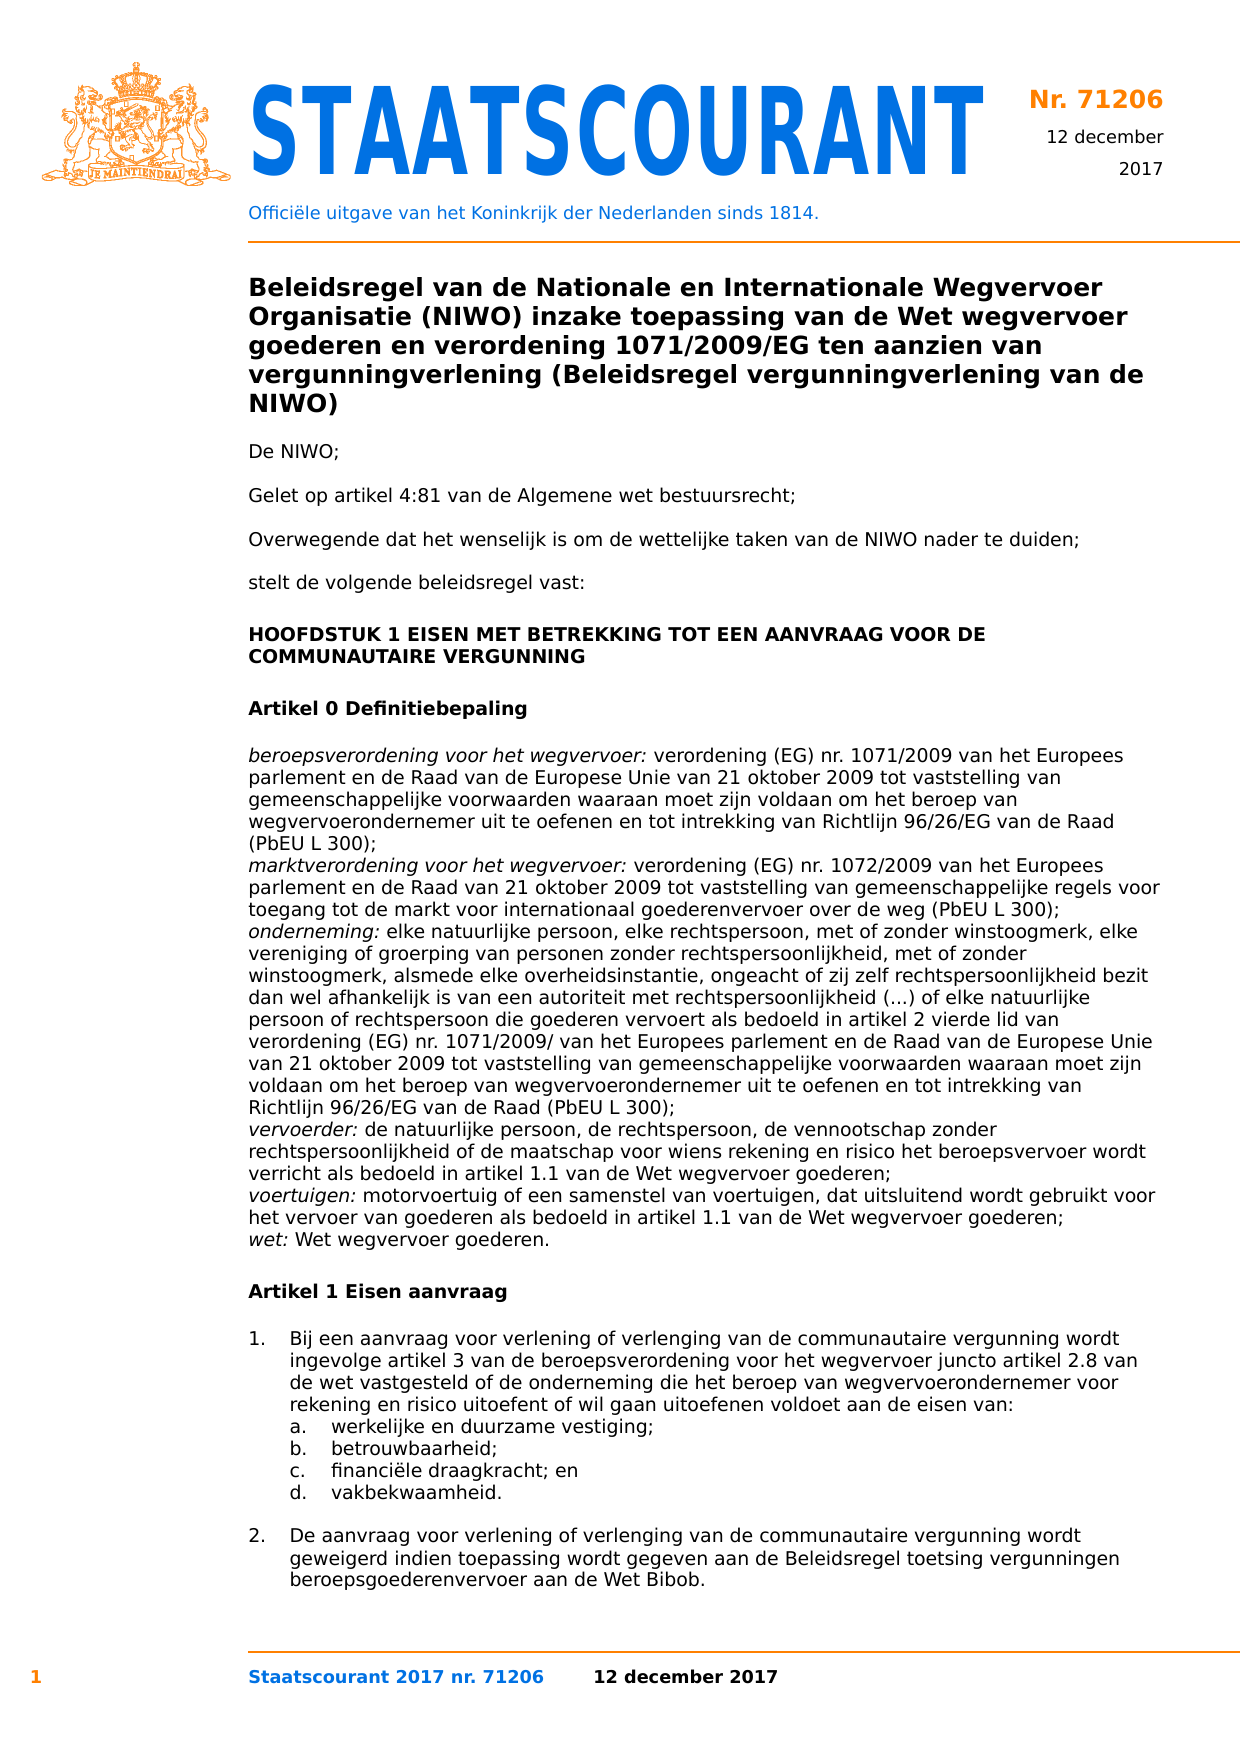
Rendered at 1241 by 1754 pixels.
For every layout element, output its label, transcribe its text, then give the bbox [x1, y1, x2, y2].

text b. betrouwbaarheid; [289, 1438, 1163, 1459]
subtitle Beleidsregel van de Nationale en Internationale Wegvervoer Organisatie (NIWO) inzake toepassing van de Wet wegvervoer goederen en verordening 1071/2009/EG ten aanzien van vergunningverlening (Beleidsregel vergunningverlening van de NIWO) [248, 273, 1163, 419]
text Overwegende dat het wenselijk is om de wettelijke taken van de NIWO nader te duiden; [248, 528, 1163, 550]
text 2. De aanvraag voor verlening of verlenging van de communautaire vergunning wordt geweigerd indien toepassing wordt gegeven aan de Beleidsregel toetsing vergunningen beroepsgoederenvervoer aan de Wet Bibob. [248, 1525, 1163, 1591]
table_cell 12 december [998, 121, 1240, 153]
subtitle HOOFDSTUK 1 EISEN MET BETREKKING TOT EEN AANVRAAG VOOR DE COMMUNAUTAIRE VERGUNNING [248, 624, 1163, 668]
table_header [25, 62, 248, 241]
text vervoerder: de natuurlijke persoon, de rechtspersoon, de vennootschap zonder rechtspersoonlijkheid of de maatschap voor wiens rekening en risico het beroepsvervoer wordt verricht als bedoeld in artikel 1.1 van de Wet wegvervoer goederen; [248, 1119, 1163, 1185]
text marktverordening voor het wegvervoer: verordening (EG) nr. 1072/2009 van het Europees parlement en de Raad van 21 oktober 2009 tot vaststelling van gemeenschappelijke regels voor toegang tot de markt voor internationaal goederenvervoer over de weg (PbEU L 300); [248, 855, 1163, 921]
text Gelet op artikel 4:81 van de Algemene wet bestuursrecht; [248, 484, 1163, 507]
text wet: Wet wegvervoer goederen. [248, 1229, 1163, 1251]
subtitle Artikel 0 Definitiebepaling [248, 698, 1163, 720]
table_cell Officiële uitgave van het Koninkrijk der Nederlanden sinds 1814. [248, 203, 1240, 241]
text 1. Bij een aanvraag voor verlening of verlenging van de communautaire vergunning wordt ingevolge artikel 3 van de beroepsverordening voor het wegvervoer juncto artikel 2.8 van de wet vastgesteld of de onderneming die het beroep van wegvervoerondernemer voor rekening en risico uitoefent of wil gaan uitoefenen voldoet aan de eisen van: [248, 1328, 1163, 1416]
text onderneming: elke natuurlijke persoon, elke rechtspersoon, met of zonder winstoogmerk, elke vereniging of groerping van personen zonder rechtspersoonlijkheid, met of zonder winstoogmerk, alsmede elke overheidsinstantie, ongeacht of zij zelf rechtspersoonlijkheid bezit dan wel afhankelijk is van een autoriteit met rechtspersoonlijkheid (...) of elke natuurlijke persoon of rechtspersoon die goederen vervoert als bedoeld in artikel 2 vierde lid van verordening (EG) nr. 1071/2009/ van het Europees parlement en de Raad van de Europese Unie van 21 oktober 2009 tot vaststelling van gemeenschappelijke voorwaarden waaraan moet zijn voldaan om het beroep van wegvervoerondernemer uit te oefenen en tot intrekking van Richtlijn 96/26/EG van de Raad (PbEU L 300); [248, 921, 1163, 1119]
text stelt de volgende beleidsregel vast: [248, 572, 1163, 594]
text De NIWO; [248, 441, 1163, 463]
table_cell 2017 [998, 153, 1240, 203]
text a. werkelijke en duurzame vestiging; [289, 1416, 1163, 1438]
text d. vakbekwaamheid. [289, 1482, 1163, 1503]
text c. financiële draagkracht; en [289, 1459, 1163, 1482]
text voertuigen: motorvoertuig of een samenstel van voertuigen, dat uitsluitend wordt gebruikt voor het vervoer van goederen als bedoeld in artikel 1.1 van de Wet wegvervoer goederen; [248, 1185, 1163, 1229]
text beroepsverordening voor het wegvervoer: verordening (EG) nr. 1071/2009 van het Europees parlement en de Raad van de Europese Unie van 21 oktober 2009 tot vaststelling van gemeenschappelijke voorwaarden waaraan moet zijn voldaan om het beroep van wegvervoerondernemer uit te oefenen en tot intrekking van Richtlijn 96/26/EG van de Raad (PbEU L 300); [248, 745, 1163, 855]
table_header Nr. 71206 [998, 62, 1240, 121]
subtitle Artikel 1 Eisen aanvraag [248, 1281, 1163, 1303]
table_header STAATSCOURANT [248, 62, 998, 203]
picture [41, 62, 231, 186]
